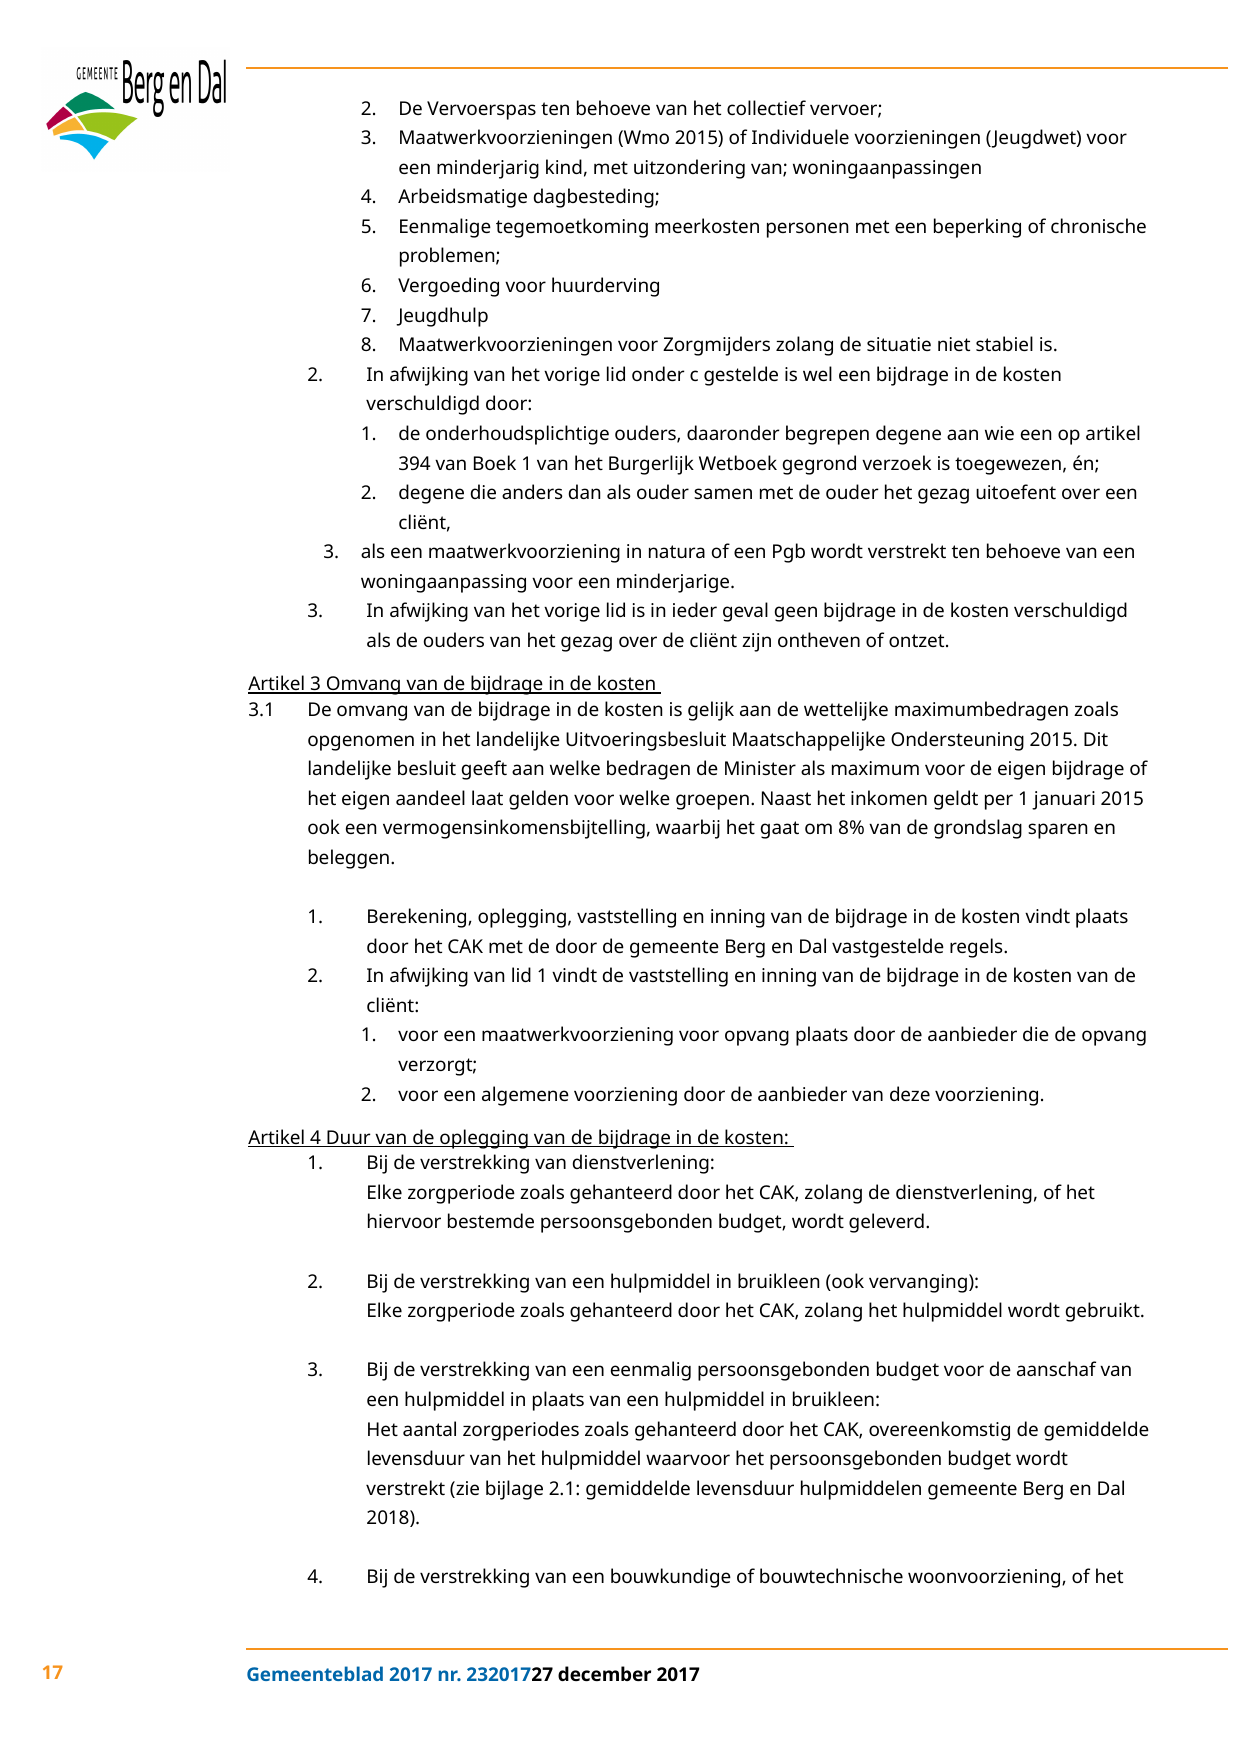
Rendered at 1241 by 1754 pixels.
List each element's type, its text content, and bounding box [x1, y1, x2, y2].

list voor een algemene voorziening door de aanbieder van deze voorziening. [361, 1081, 1152, 1106]
list Het aantal zorgperiodes zoals gehanteerd door het CAK, overeenkomstig de gemiddelde levensduur van het hulpmiddel waarvoor het persoonsgebonden budget wordt verstrekt (zie bijlage 2.1: gemiddelde levensduur hulpmiddelen gemeente Berg en Dal 2018). [307, 1416, 1152, 1530]
list Elke zorgperiode zoals gehanteerd door het CAK, zolang de dienstverlening, of het hiervoor bestemde persoonsgebonden budget, wordt geleverd. [307, 1179, 1152, 1234]
list voor een maatwerkvoorziening voor opvang plaats door de aanbieder die de opvang verzorgt; [361, 1022, 1152, 1077]
list Vergoeding voor huurderving [361, 272, 1152, 298]
list In afwijking van lid 1 vindt de vaststelling en inning van de bijdrage in de kosten van de cliënt: [307, 962, 1152, 1018]
list Eenmalige tegemoetkoming meerkosten personen met een beperking of chronische problemen; [361, 213, 1152, 268]
list als een maatwerkvoorziening in natura of een Pgb wordt verstrekt ten behoeve van een woningaanpassing voor een minderjarige. [323, 538, 1152, 594]
list Maatwerkvoorzieningen voor Zorgmijders zolang de situatie niet stabiel is. [361, 331, 1152, 357]
list degene die anders dan als ouder samen met de ouder het gezag uitoefent over een cliënt, [361, 479, 1152, 535]
list De Vervoerspas ten behoeve van het collectief vervoer; [361, 95, 1152, 121]
list In afwijking van het vorige lid onder c gestelde is wel een bijdrage in de kosten verschuldigd door: [307, 361, 1152, 416]
list In afwijking van het vorige lid is in ieder geval geen bijdrage in de kosten verschuldigd als de ouders van het gezag over de cliënt zijn ontheven of ontzet. [307, 598, 1152, 653]
list Elke zorgperiode zoals gehanteerd door het CAK, zolang het hulpmiddel wordt gebruikt. [307, 1297, 1152, 1323]
list Maatwerkvoorzieningen (Wmo 2015) of Individuele voorzieningen (Jeugdwet) voor een minderjarig kind, met uitzondering van; woningaanpassingen [361, 124, 1152, 180]
list Jeugdhulp [361, 302, 1152, 328]
list Arbeidsmatige dagbesteding; [361, 183, 1152, 209]
list Bij de verstrekking van een hulpmiddel in bruikleen (ook vervanging): [307, 1268, 1152, 1294]
picture [41, 47, 231, 172]
text Artikel 4 Duur van de oplegging van de bijdrage in de kosten: [248, 1124, 1152, 1149]
list Berekening, oplegging, vaststelling en inning van de bijdrage in de kosten vindt plaats door het CAK met de door de gemeente Berg en Dal vastgestelde regels. [307, 903, 1152, 958]
list de onderhoudsplichtige ouders, daaronder begrepen degene aan wie een op artikel 394 van Boek 1 van het Burgerlijk Wetboek gegrond verzoek is toegewezen, én; [361, 420, 1152, 476]
list Bij de verstrekking van een eenmalig persoonsgebonden budget voor de aanschaf van een hulpmiddel in plaats van een hulpmiddel in bruikleen: [307, 1357, 1152, 1412]
text Artikel 3 Omvang van de bijdrage in de kosten [248, 670, 1152, 696]
list Bij de verstrekking van dienstverlening: [307, 1149, 1152, 1175]
list Bij de verstrekking van een bouwkundige of bouwtechnische woonvoorziening, of het [307, 1564, 1152, 1589]
list De omvang van de bijdrage in de kosten is gelijk aan de wettelijke maximumbedragen zoals opgenomen in het landelijke Uitvoeringsbesluit Maatschappelijke Ondersteuning 2015. Dit landelijke besluit geeft aan welke bedragen de Minister als maximum voor de eigen bijdrage of het eigen aandeel laat gelden voor welke groepen. Naast het inkomen geldt per 1 januari 2015 ook een vermogensinkomensbijtelling, waarbij het gaat om 8% van de grondslag sparen en beleggen. [248, 696, 1152, 870]
